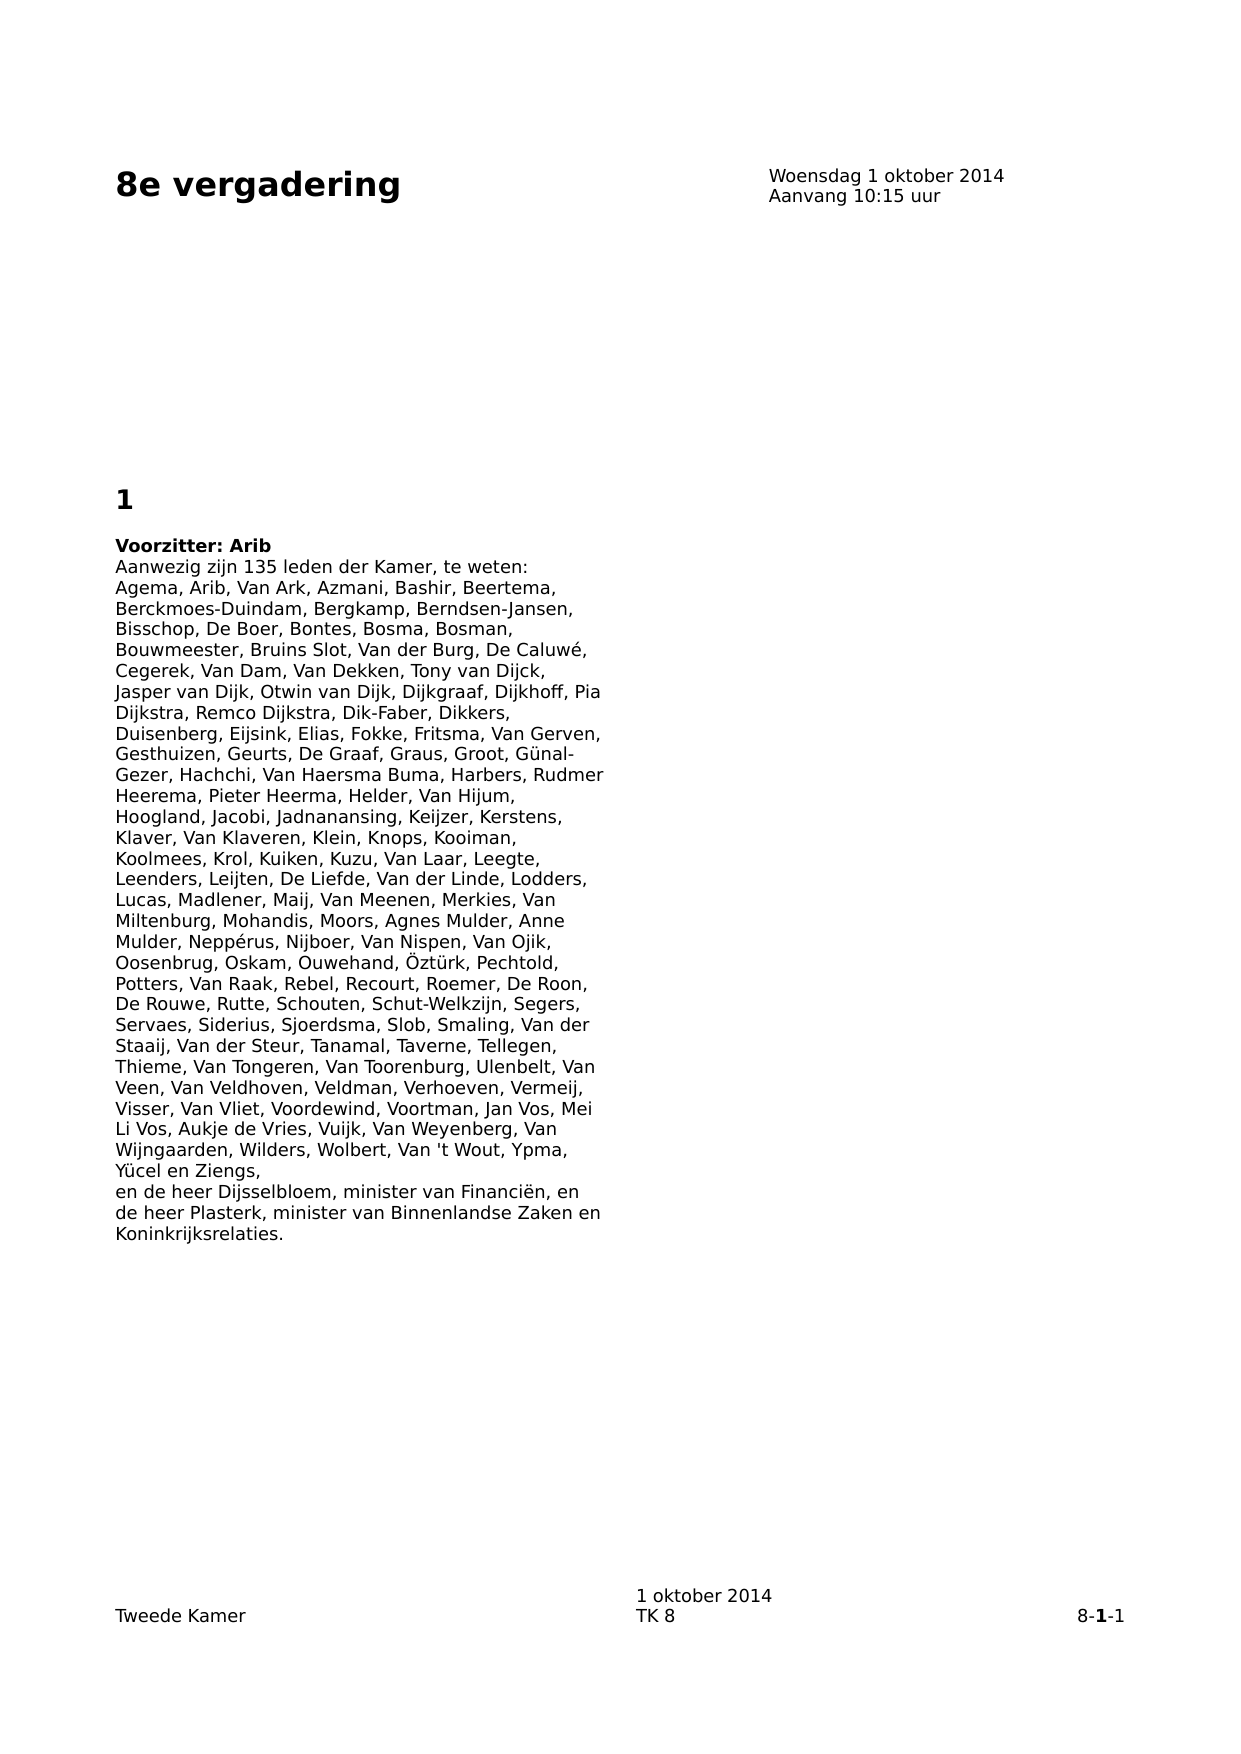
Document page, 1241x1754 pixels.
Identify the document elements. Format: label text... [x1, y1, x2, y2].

table_header Woensdag 1 oktober 2014 [769, 165, 1125, 186]
text Voorzitter: Arib [115, 536, 605, 557]
text Agema, Arib, Van Ark, Azmani, Bashir, Beertema, Berckmoes-Duindam, Bergkamp, Berndsen-Jansen, Bisschop, De Boer, Bontes, Bosma, Bosman, Bouwmeester, Bruins Slot, Van der Burg, De Caluwé, Cegerek, Van Dam, Van Dekken, Tony van Dijck, Jasper van Dijk, Otwin van Dijk, Dijkgraaf, Dijkhoff, Pia Dijkstra, Remco Dijkstra, Dik-Faber, Dikkers, Duisenberg, Eijsink, Elias, Fokke, Fritsma, Van Gerven, Gesthuizen, Geurts, De Graaf, Graus, Groot, Günal-Gezer, Hachchi, Van Haersma Buma, Harbers, Rudmer Heerema, Pieter Heerma, Helder, Van Hijum, Hoogland, Jacobi, Jadnanansing, Keijzer, Kerstens, Klaver, Van Klaveren, Klein, Knops, Kooiman, Koolmees, Krol, Kuiken, Kuzu, Van Laar, Leegte, Leenders, Leijten, De Liefde, Van der Linde, Lodders, Lucas, Madlener, Maij, Van Meenen, Merkies, Van Miltenburg, Mohandis, Moors, Agnes Mulder, Anne Mulder, Neppérus, Nijboer, Van Nispen, Van Ojik, Oosenbrug, Oskam, Ouwehand, Öztürk, Pechtold, Potters, Van Raak, Rebel, Recourt, Roemer, De Roon, De Rouwe, Rutte, Schouten, Schut-Welkzijn, Segers, Servaes, Siderius, Sjoerdsma, Slob, Smaling, Van der Staaij, Van der Steur, Tanamal, Taverne, Tellegen, Thieme, Van Tongeren, Van Toorenburg, Ulenbelt, Van Veen, Van Veldhoven, Veldman, Verhoeven, Vermeij, Visser, Van Vliet, Voordewind, Voortman, Jan Vos, Mei Li Vos, Aukje de Vries, Vuijk, Van Weyenberg, Van Wijngaarden, Wilders, Wolbert, Van 't Wout, Ypma, Yücel en Ziengs, [115, 577, 605, 1182]
title 1 [115, 484, 605, 516]
text en de heer Dijsselbloem, minister van Financiën, en de heer Plasterk, minister van Binnenlandse Zaken en Koninkrijksrelaties. [115, 1182, 605, 1244]
table_cell Aanvang 10:15 uur [769, 186, 1125, 207]
table_header 8e vergadering [115, 165, 768, 207]
text Aanwezig zijn 135 leden der Kamer, te weten: [115, 557, 605, 577]
